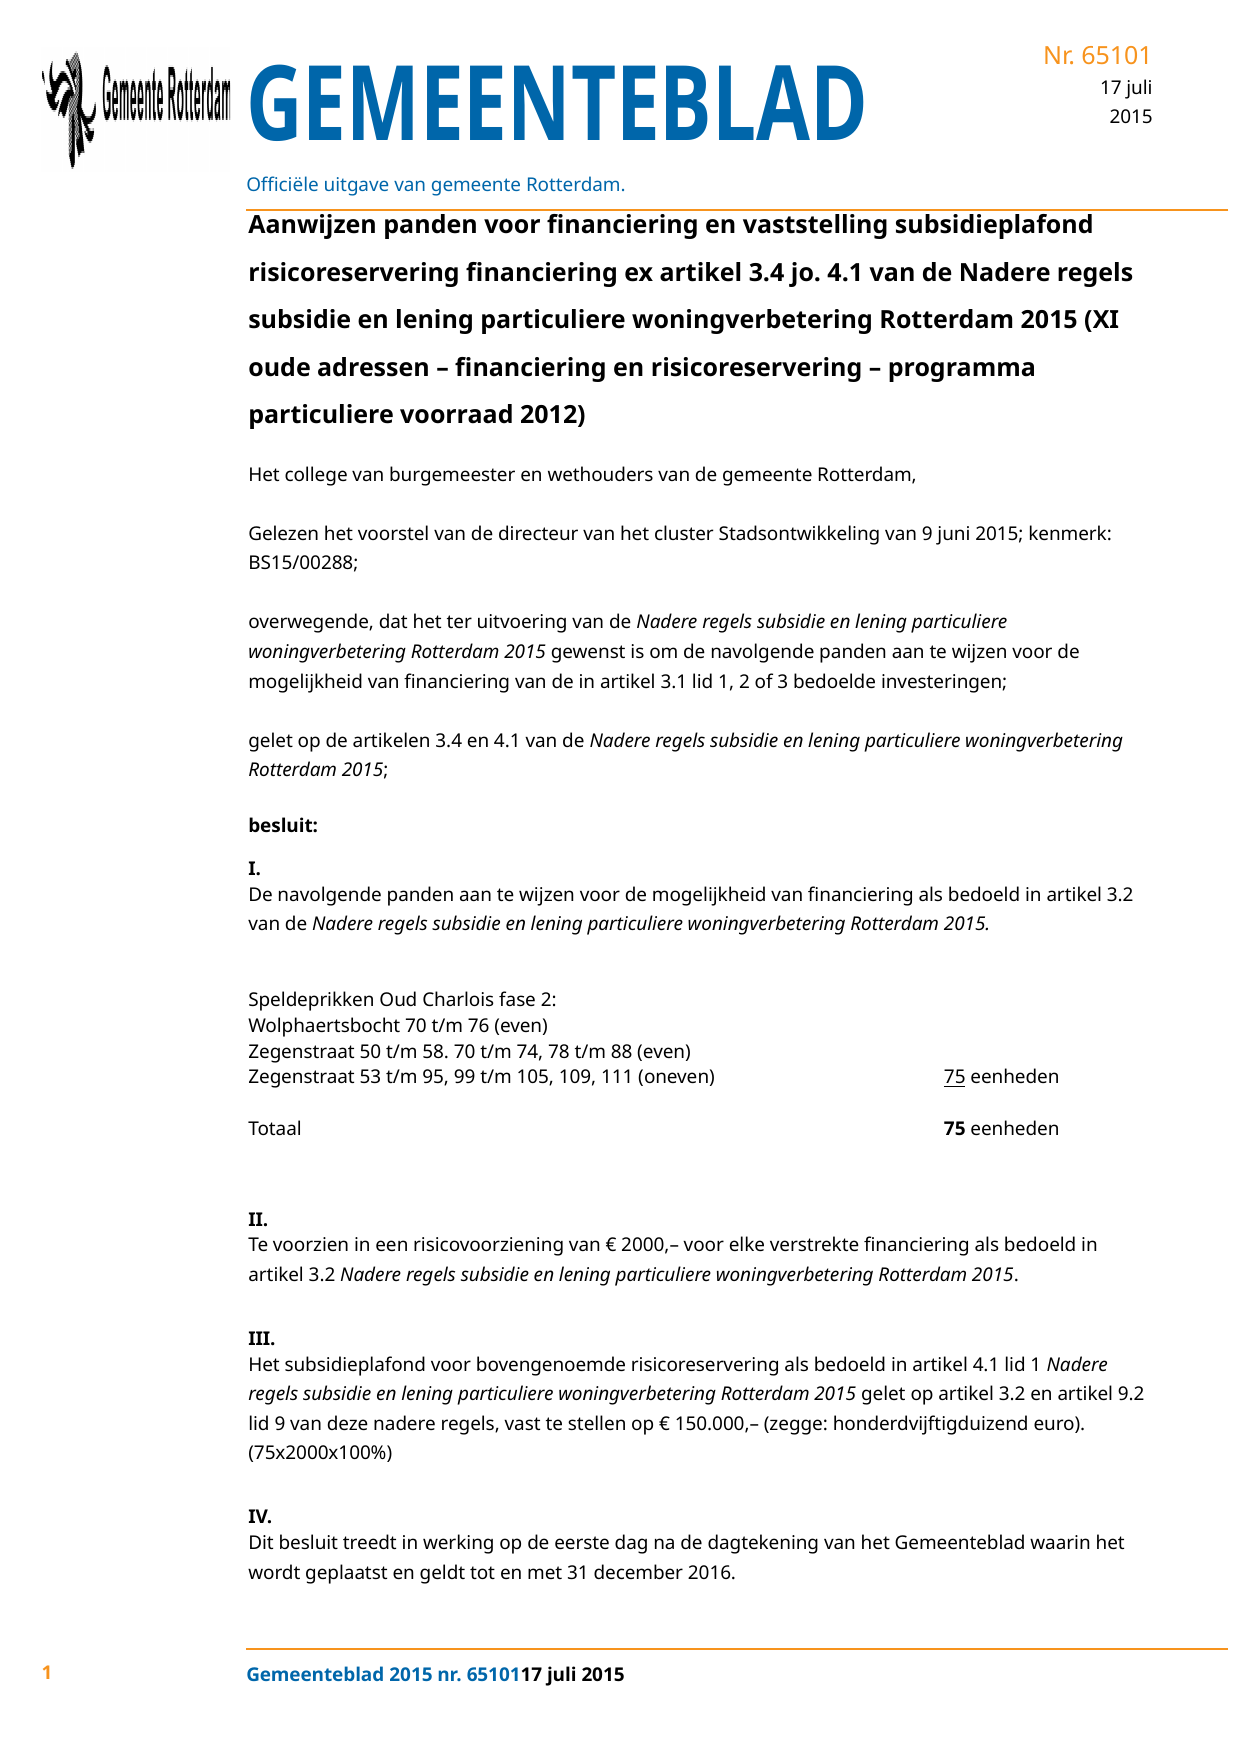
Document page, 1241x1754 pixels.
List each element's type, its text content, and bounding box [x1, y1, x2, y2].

text De navolgende panden aan te wijzen voor de mogelijkheid van financiering als bedoeld in artikel 3.2 van de Nadere regels subsidie en lening particuliere woningverbetering Rotterdam 2015. [248, 881, 1152, 936]
table_cell Totaal [248, 1115, 944, 1141]
table_cell Wolphaertsbocht 70 t/m 76 (even) [248, 1012, 944, 1038]
table_cell 75 eenheden [944, 1064, 1152, 1089]
text overwegende, dat het ter uitvoering van de Nadere regels subsidie en lening particuliere woningverbetering Rotterdam 2015 gewenst is om de navolgende panden aan te wijzen voor de mogelijkheid van financiering van de in artikel 3.1 lid 1, 2 of 3 bedoelde investeringen; [248, 609, 1152, 693]
table_cell [248, 1089, 944, 1115]
table_header [944, 986, 1152, 1012]
table_cell Zegenstraat 50 t/m 58. 70 t/m 74, 78 t/m 88 (even) [248, 1038, 944, 1064]
table_cell [944, 1038, 1152, 1064]
table_cell Zegenstraat 53 t/m 95, 99 t/m 105, 109, 111 (oneven) [248, 1064, 944, 1089]
text gelet op de artikelen 3.4 en 4.1 van de Nadere regels subsidie en lening particuliere woningverbetering Rotterdam 2015; [248, 727, 1152, 782]
text Het college van burgemeester en wethouders van de gemeente Rotterdam, [248, 461, 1152, 486]
text II. [248, 1206, 1152, 1232]
picture [41, 47, 231, 172]
table_cell [248, 1141, 944, 1167]
text IV. [248, 1503, 1152, 1529]
table_cell [944, 1089, 1152, 1115]
text III. [248, 1325, 1152, 1351]
table_cell 75 eenheden [944, 1115, 1152, 1141]
text Te voorzien in een risicovoorziening van € 2000,– voor elke verstrekte financiering als bedoeld in artikel 3.2 Nadere regels subsidie en lening particuliere woningverbetering Rotterdam 2015. [248, 1232, 1152, 1287]
table_header Speldeprikken Oud Charlois fase 2: [248, 986, 944, 1012]
text I. [248, 855, 1152, 881]
text Gelezen het voorstel van de directeur van het cluster Stadsontwikkeling van 9 juni 2015; kenmerk: BS15/00288; [248, 520, 1152, 575]
text besluit: [248, 812, 1152, 838]
table_cell [944, 1141, 1152, 1167]
text Dit besluit treedt in werking op de eerste dag na de dagtekening van het Gemeenteblad waarin het wordt geplaatst en geldt tot en met 31 december 2016. [248, 1529, 1152, 1584]
table_cell [944, 1012, 1152, 1038]
text Aanwijzen panden voor financiering en vaststelling subsidieplafond risicoreservering financiering ex artikel 3.4 jo. 4.1 van de Nadere regels subsidie en lening particuliere woningverbetering Rotterdam 2015 (XI oude adressen – financiering en risicoreservering – programma particuliere voorraad 2012) [248, 211, 1152, 431]
text Het subsidieplafond voor bovengenoemde risicoreservering als bedoeld in artikel 4.1 lid 1 Nadere regels subsidie en lening particuliere woningverbetering Rotterdam 2015 gelet op artikel 3.2 en artikel 9.2 lid 9 van deze nadere regels, vast te stellen op € 150.000,– (zegge: honderdvijftigduizend euro). (75x2000x100%) [248, 1351, 1152, 1465]
